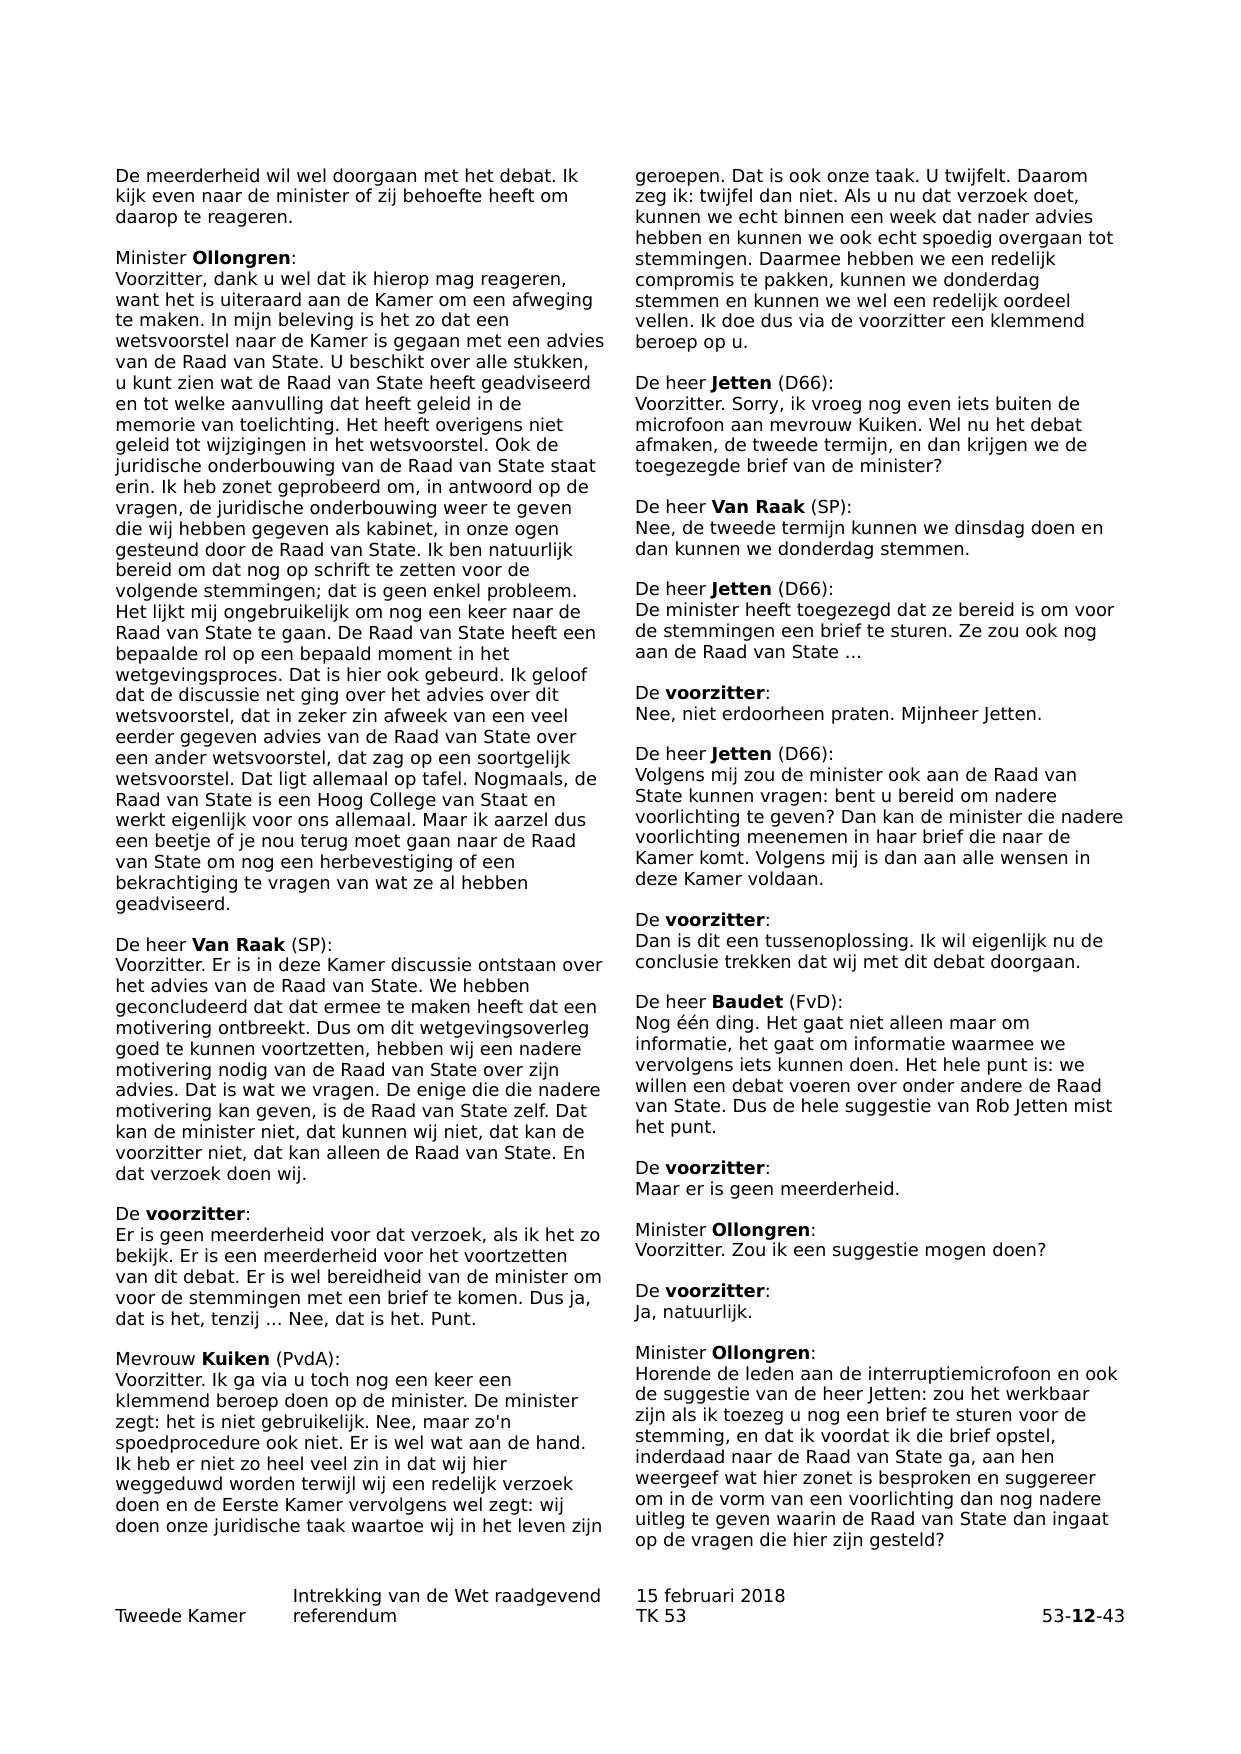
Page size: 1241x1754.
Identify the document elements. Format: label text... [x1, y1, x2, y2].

text De heer Jetten (D66): [635, 579, 1125, 600]
text De meerderheid wil wel doorgaan met het debat. Ik kijk even naar de minister of zij behoefte heeft om daarop te reageren. [115, 165, 605, 228]
text De minister heeft toegezegd dat ze bereid is om voor de stemmingen een brief te sturen. Ze zou ook nog aan de Raad van State ... [635, 600, 1125, 662]
text Er is geen meerderheid voor dat verzoek, als ik het zo bekijk. Er is een meerderheid voor het voortzetten van dit debat. Er is wel bereidheid van de minister om voor de stemmingen met een brief te komen. Dus ja, dat is het, tenzij ... Nee, dat is het. Punt. [115, 1225, 605, 1329]
text De heer Jetten (D66): [635, 744, 1125, 765]
text Minister Ollongren: [635, 1219, 1125, 1240]
text Maar er is geen meerderheid. [635, 1179, 1125, 1199]
text De voorzitter: [635, 1158, 1125, 1179]
text Ja, natuurlijk. [635, 1302, 1125, 1323]
text Horende de leden aan de interruptiemicrofoon en ook de suggestie van de heer Jetten: zou het werkbaar zijn als ik toezeg u nog een brief te sturen voor de stemming, en dat ik voordat ik die brief opstel, inderdaad naar de Raad van State ga, aan hen weergeef wat hier zonet is besproken en suggereer om in de vorm van een voorlichting dan nog nadere uitleg te geven waarin de Raad van State dan ingaat op de vragen die hier zijn gesteld? [635, 1363, 1125, 1551]
text Nee, de tweede termijn kunnen we dinsdag doen en dan kunnen we donderdag stemmen. [635, 518, 1125, 559]
text De voorzitter: [115, 1204, 605, 1225]
text De voorzitter: [635, 682, 1125, 703]
text Nog één ding. Het gaat niet alleen maar om informatie, het gaat om informatie waarmee we vervolgens iets kunnen doen. Het hele punt is: we willen een debat voeren over onder andere de Raad van State. Dus de hele suggestie van Rob Jetten mist het punt. [635, 1013, 1125, 1138]
text De heer Jetten (D66): [635, 373, 1125, 393]
text Voorzitter. Sorry, ik vroeg nog even iets buiten de microfoon aan mevrouw Kuiken. Wel nu het debat afmaken, de tweede termijn, en dan krijgen we de toegezegde brief van de minister? [635, 393, 1125, 477]
text De voorzitter: [635, 910, 1125, 931]
text De voorzitter: [635, 1281, 1125, 1302]
text geroepen. Dat is ook onze taak. U twijfelt. Daarom zeg ik: twijfel dan niet. Als u nu dat verzoek doet, kunnen we echt binnen een week dat nader advies hebben en kunnen we ook echt spoedig overgaan tot stemmingen. Daarmee hebben we een redelijk compromis te pakken, kunnen we donderdag stemmen en kunnen we wel een redelijk oordeel vellen. Ik doe dus via de voorzitter een klemmend beroep op u. [635, 165, 1125, 353]
text De heer Van Raak (SP): [635, 497, 1125, 518]
text Voorzitter. Er is in deze Kamer discussie ontstaan over het advies van de Raad van State. We hebben geconcludeerd dat dat ermee te maken heeft dat een motivering ontbreekt. Dus om dit wetgevingsoverleg goed te kunnen voortzetten, hebben wij een nadere motivering nodig van de Raad van State over zijn advies. Dat is wat we vragen. De enige die die nadere motivering kan geven, is de Raad van State zelf. Dat kan de minister niet, dat kunnen wij niet, dat kan de voorzitter niet, dat kan alleen de Raad van State. En dat verzoek doen wij. [115, 955, 605, 1184]
text Dan is dit een tussenoplossing. Ik wil eigenlijk nu de conclusie trekken dat wij met dit debat doorgaan. [635, 931, 1125, 972]
text Het lijkt mij ongebruikelijk om nog een keer naar de Raad van State te gaan. De Raad van State heeft een bepaalde rol op een bepaald moment in het wetgevingsproces. Dat is hier ook gebeurd. Ik geloof dat de discussie net ging over het advies over dit wetsvoorstel, dat in zeker zin afweek van een veel eerder gegeven advies van de Raad van State over een ander wetsvoorstel, dat zag op een soortgelijk wetsvoorstel. Dat ligt allemaal op tafel. Nogmaals, de Raad van State is een Hoog College van Staat en werkt eigenlijk voor ons allemaal. Maar ik aarzel dus een beetje of je nou terug moet gaan naar de Raad van State om nog een herbevestiging of een bekrachtiging te vragen van wat ze al hebben geadviseerd. [115, 602, 605, 914]
text Volgens mij zou de minister ook aan de Raad van State kunnen vragen: bent u bereid om nadere voorlichting te geven? Dan kan de minister die nadere voorlichting meenemen in haar brief die naar de Kamer komt. Volgens mij is dan aan alle wensen in deze Kamer voldaan. [635, 765, 1125, 890]
text Voorzitter. Ik ga via u toch nog een keer een klemmend beroep doen op de minister. De minister zegt: het is niet gebruikelijk. Nee, maar zo'n spoedprocedure ook niet. Er is wel wat aan de hand. Ik heb er niet zo heel veel zin in dat wij hier weggeduwd worden terwijl wij een redelijk verzoek doen en de Eerste Kamer vervolgens wel zegt: wij doen onze juridische taak waartoe wij in het leven zijn [115, 1370, 605, 1537]
text Voorzitter, dank u wel dat ik hierop mag reageren, want het is uiteraard aan de Kamer om een afweging te maken. In mijn beleving is het zo dat een wetsvoorstel naar de Kamer is gegaan met een advies van de Raad van State. U beschikt over alle stukken, u kunt zien wat de Raad van State heeft geadviseerd en tot welke aanvulling dat heeft geleid in de memorie van toelichting. Het heeft overigens niet geleid tot wijzigingen in het wetsvoorstel. Ook de juridische onderbouwing van de Raad van State staat erin. Ik heb zonet geprobeerd om, in antwoord op de vragen, de juridische onderbouwing weer te geven die wij hebben gegeven als kabinet, in onze ogen gesteund door de Raad van State. Ik ben natuurlijk bereid om dat nog op schrift te zetten voor de volgende stemmingen; dat is geen enkel probleem. [115, 268, 605, 602]
text Minister Ollongren: [115, 248, 605, 268]
text De heer Baudet (FvD): [635, 992, 1125, 1013]
text Mevrouw Kuiken (PvdA): [115, 1349, 605, 1370]
text De heer Van Raak (SP): [115, 934, 605, 955]
text Nee, niet erdoorheen praten. Mijnheer Jetten. [635, 703, 1125, 724]
text Minister Ollongren: [635, 1343, 1125, 1363]
text Voorzitter. Zou ik een suggestie mogen doen? [635, 1240, 1125, 1261]
